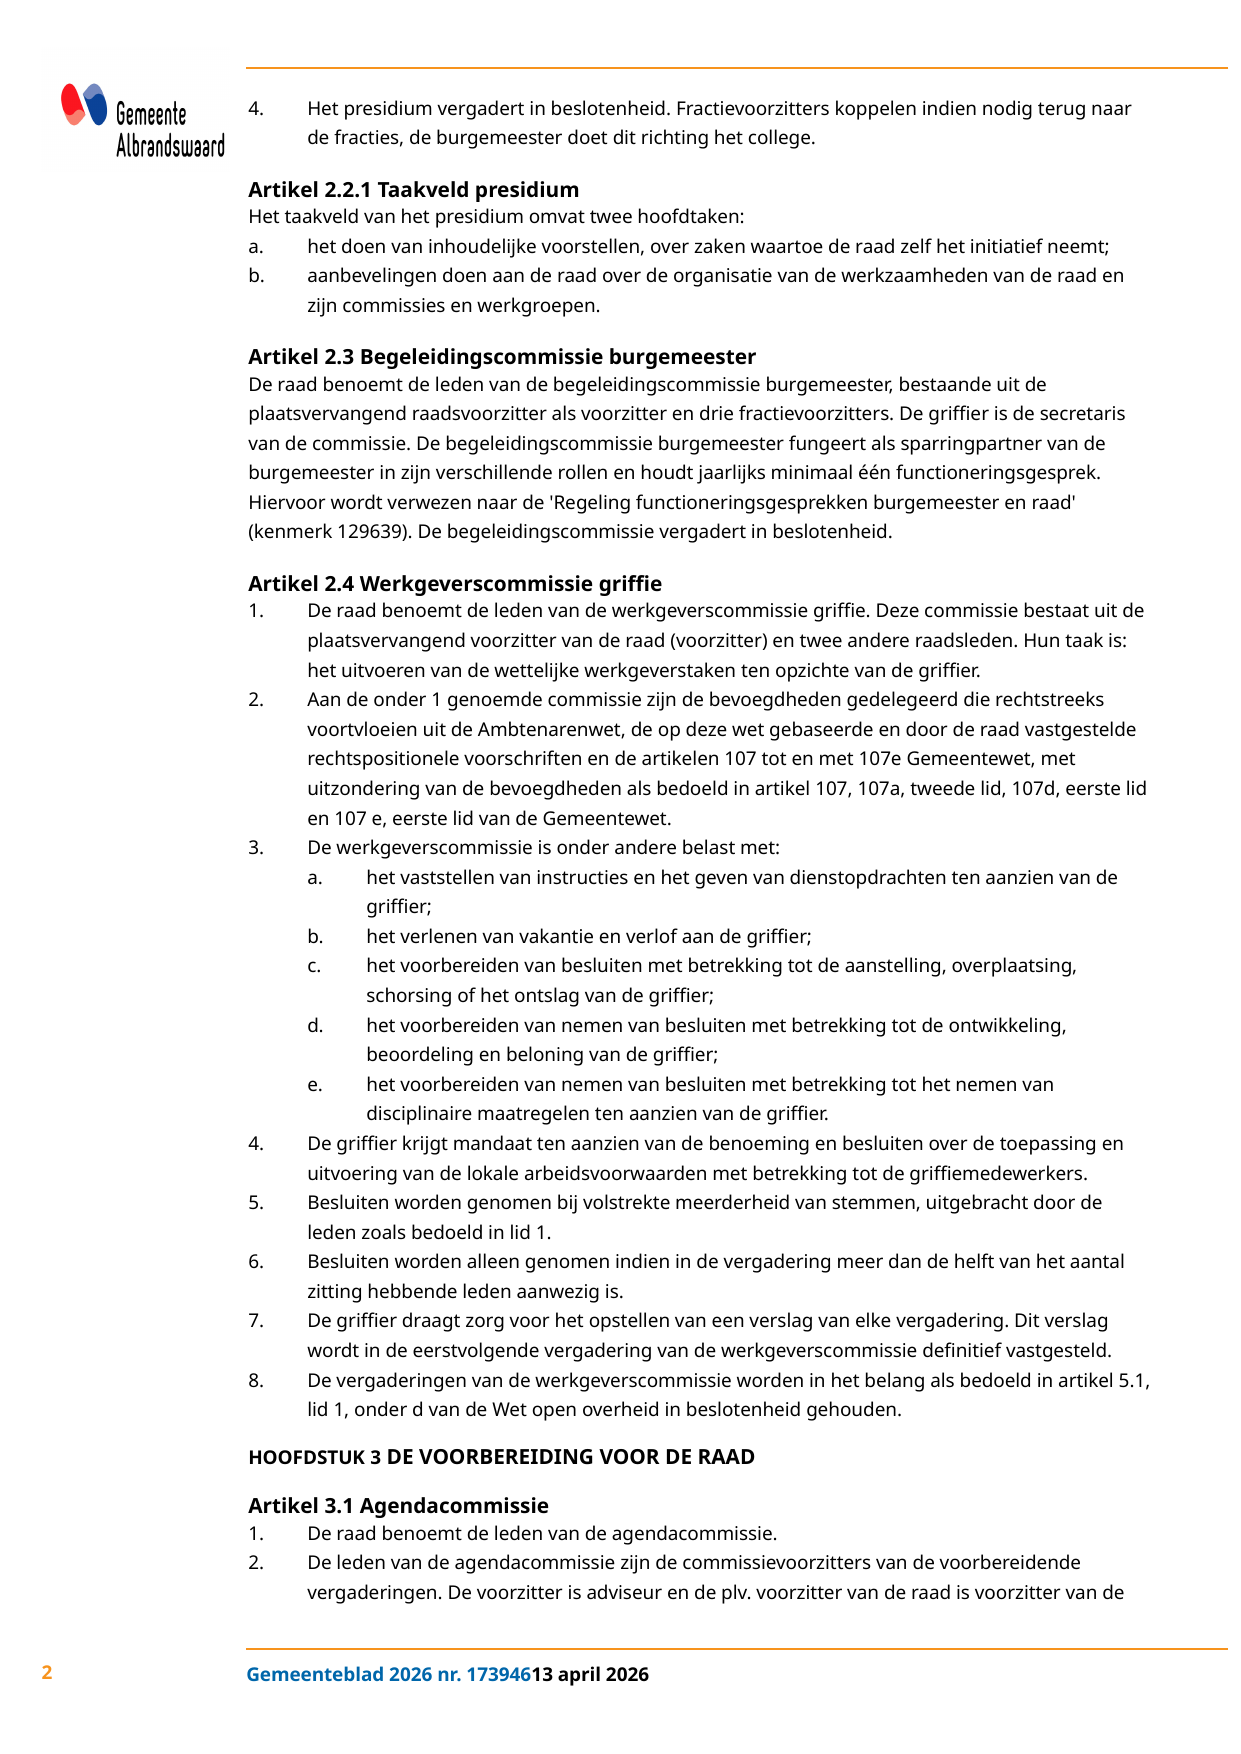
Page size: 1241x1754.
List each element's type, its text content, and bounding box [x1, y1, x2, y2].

text Het taakveld van het presidium omvat twee hoofdtaken: [248, 203, 1152, 229]
text Artikel 2.3 Begeleidingscommissie burgemeester [248, 342, 1152, 371]
list De vergaderingen van de werkgeverscommissie worden in het belang als bedoeld in artikel 5.1, lid 1, onder d van de Wet open overheid in beslotenheid gehouden. [248, 1367, 1152, 1422]
list het voorbereiden van nemen van besluiten met betrekking tot het nemen van disciplinaire maatregelen ten aanzien van de griffier. [307, 1071, 1152, 1126]
list aanbevelingen doen aan de raad over de organisatie van de werkzaamheden van de raad en zijn commissies en werkgroepen. [248, 262, 1152, 318]
text Artikel 2.4 Werkgeverscommissie griffie [248, 569, 1152, 598]
text Artikel 2.2.1 Taakveld presidium [248, 175, 1152, 203]
list De griffier krijgt mandaat ten aanzien van de benoeming en besluiten over de toepassing en uitvoering van de lokale arbeidsvoorwaarden met betrekking tot de griffiemedewerkers. [248, 1130, 1152, 1185]
list De raad benoemt de leden van de werkgeverscommissie griffie. Deze commissie bestaat uit de plaatsvervangend voorzitter van de raad (voorzitter) en twee andere raadsleden. Hun taak is: het uitvoeren van de wettelijke werkgeverstaken ten opzichte van de griffier. [248, 598, 1152, 682]
list het vaststellen van instructies en het geven van dienstopdrachten ten aanzien van de griffier; [307, 864, 1152, 919]
text HOOFDSTUK 3 DE VOORBEREIDING VOOR DE RAAD [248, 1442, 1152, 1470]
picture [41, 47, 231, 172]
list De griffier draagt zorg voor het opstellen van een verslag van elke vergadering. Dit verslag wordt in de eerstvolgende vergadering van de werkgeverscommissie definitief vastgesteld. [248, 1308, 1152, 1363]
list het voorbereiden van nemen van besluiten met betrekking tot de ontwikkeling, beoordeling en beloning van de griffier; [307, 1012, 1152, 1067]
list Besluiten worden genomen bij volstrekte meerderheid van stemmen, uitgebracht door de leden zoals bedoeld in lid 1. [248, 1189, 1152, 1244]
list het doen van inhoudelijke voorstellen, over zaken waartoe de raad zelf het initiatief neemt; [248, 233, 1152, 258]
list De raad benoemt de leden van de agendacommissie. [248, 1520, 1152, 1545]
list De leden van de agendacommissie zijn de commissievoorzitters van de voorbereidende vergaderingen. De voorzitter is adviseur en de plv. voorzitter van de raad is voorzitter van de [248, 1549, 1152, 1604]
text De raad benoemt de leden van de begeleidingscommissie burgemeester, bestaande uit de plaatsvervangend raadsvoorzitter als voorzitter en drie fractievoorzitters. De griffier is de secretaris van de commissie. De begeleidingscommissie burgemeester fungeert als sparringpartner van de burgemeester in zijn verschillende rollen en houdt jaarlijks minimaal één functioneringsgesprek. Hiervoor wordt verwezen naar de 'Regeling functioneringsgesprekken burgemeester en raad' (kenmerk 129639). De begeleidingscommissie vergadert in beslotenheid. [248, 371, 1152, 544]
list Aan de onder 1 genoemde commissie zijn de bevoegdheden gedelegeerd die rechtstreeks voortvloeien uit de Ambtenarenwet, de op deze wet gebaseerde en door de raad vastgestelde rechtspositionele voorschriften en de artikelen 107 tot en met 107e Gemeentewet, met uitzondering van de bevoegdheden als bedoeld in artikel 107, 107a, tweede lid, 107d, eerste lid en 107 e, eerste lid van de Gemeentewet. [248, 686, 1152, 830]
list het verlenen van vakantie en verlof aan de griffier; [307, 923, 1152, 949]
list het voorbereiden van besluiten met betrekking tot de aanstelling, overplaatsing, schorsing of het ontslag van de griffier; [307, 953, 1152, 1008]
text Artikel 3.1 Agendacommissie [248, 1491, 1152, 1520]
list De werkgeverscommissie is onder andere belast met: [248, 834, 1152, 860]
list Besluiten worden alleen genomen indien in de vergadering meer dan de helft van het aantal zitting hebbende leden aanwezig is. [248, 1248, 1152, 1304]
list Het presidium vergadert in beslotenheid. Fractievoorzitters koppelen indien nodig terug naar de fracties, de burgemeester doet dit richting het college. [248, 95, 1152, 150]
